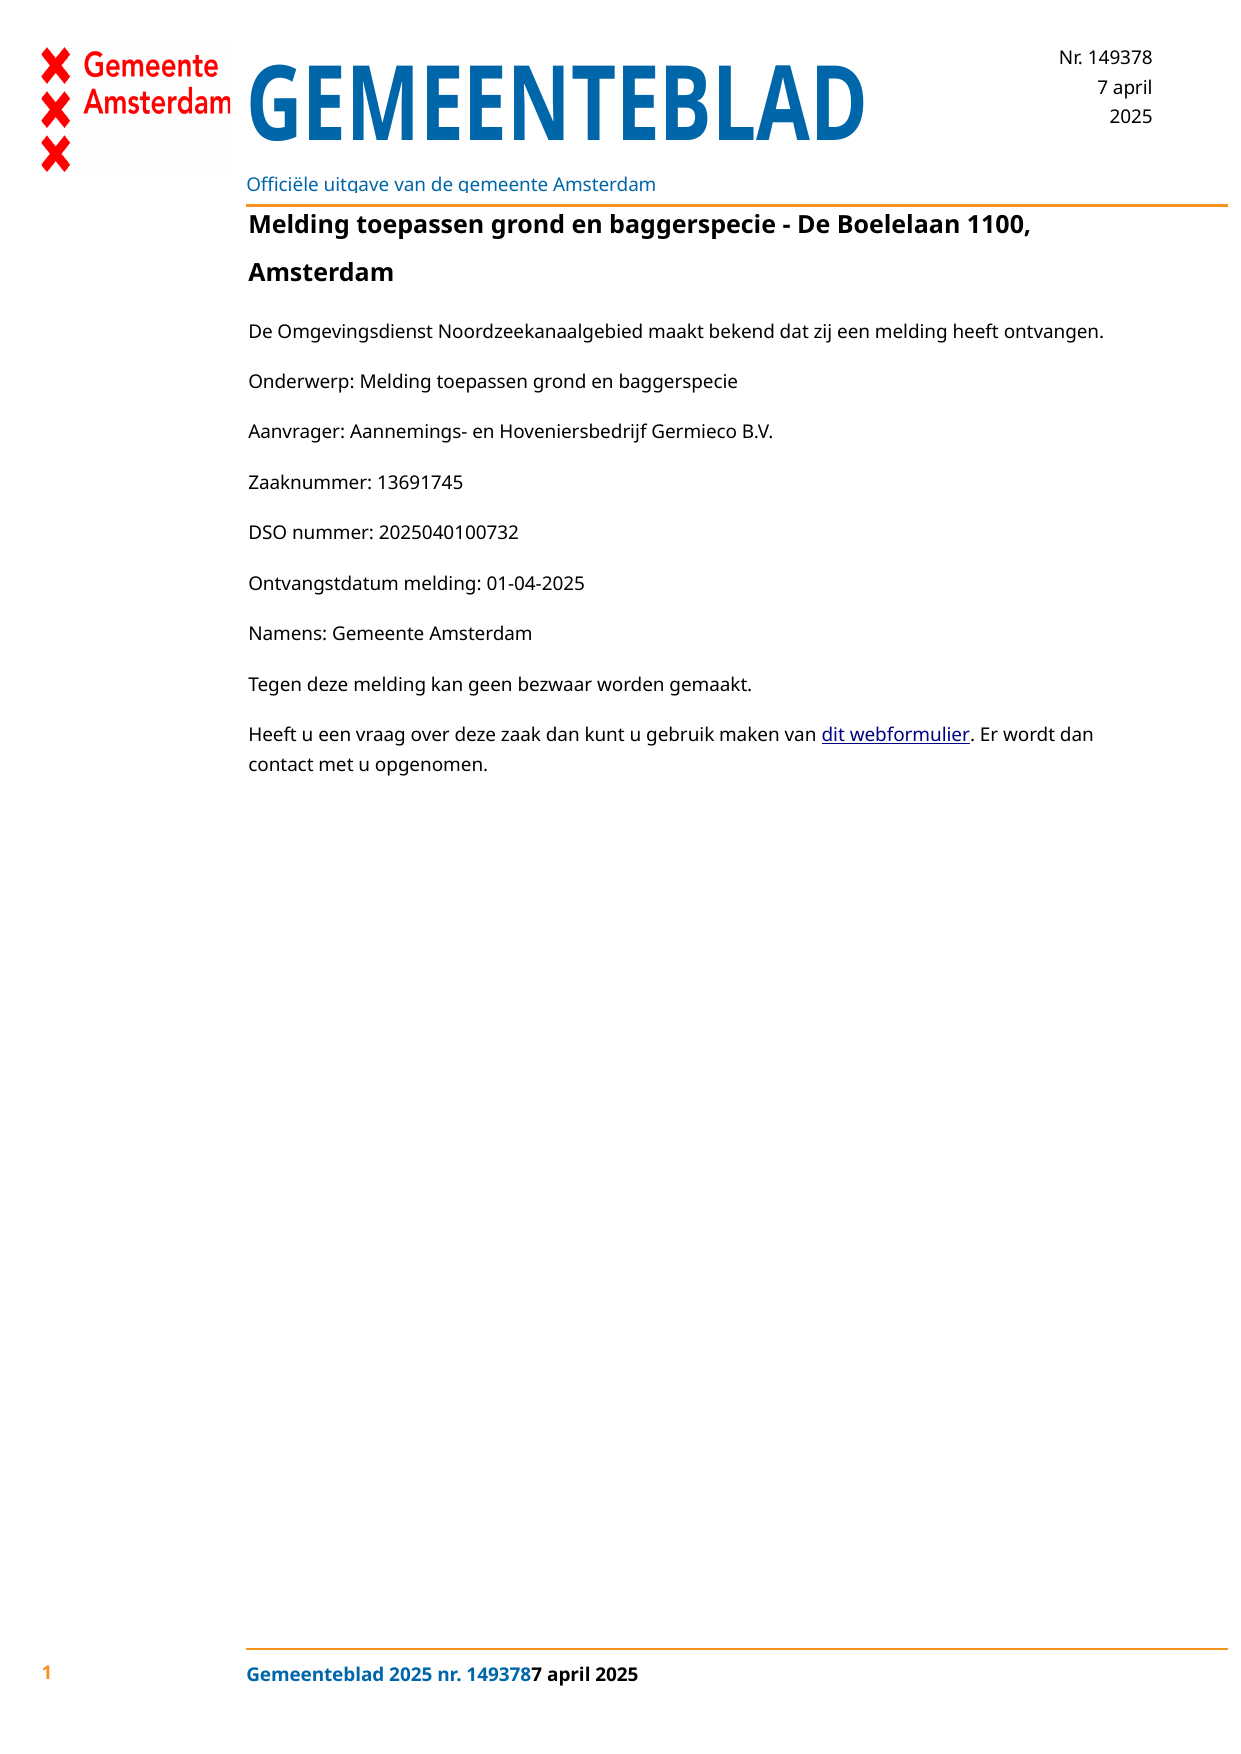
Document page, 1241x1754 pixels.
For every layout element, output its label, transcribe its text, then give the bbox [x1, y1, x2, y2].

text Tegen deze melding kan geen bezwaar worden gemaakt. [248, 671, 1152, 697]
text Zaaknummer: 13691745 [248, 469, 1152, 495]
text Onderwerp: Melding toepassen grond en baggerspecie [248, 368, 1152, 394]
text Namens: Gemeente Amsterdam [248, 620, 1152, 646]
text De Omgevingsdienst Noordzeekanaalgebied maakt bekend dat zij een melding heeft ontvangen. [248, 318, 1152, 344]
text Heeft u een vraag over deze zaak dan kunt u gebruik maken van dit webformulier. Er wordt dan contact met u opgenomen. [248, 721, 1152, 777]
text DSO nummer: 2025040100732 [248, 519, 1152, 545]
text Melding toepassen grond en baggerspecie - De Boelelaan 1100, Amsterdam [248, 207, 1152, 288]
picture [41, 47, 231, 172]
text Ontvangstdatum melding: 01-04-2025 [248, 570, 1152, 596]
text Aanvrager: Aannemings- en Hoveniersbedrijf Germieco B.V. [248, 419, 1152, 444]
